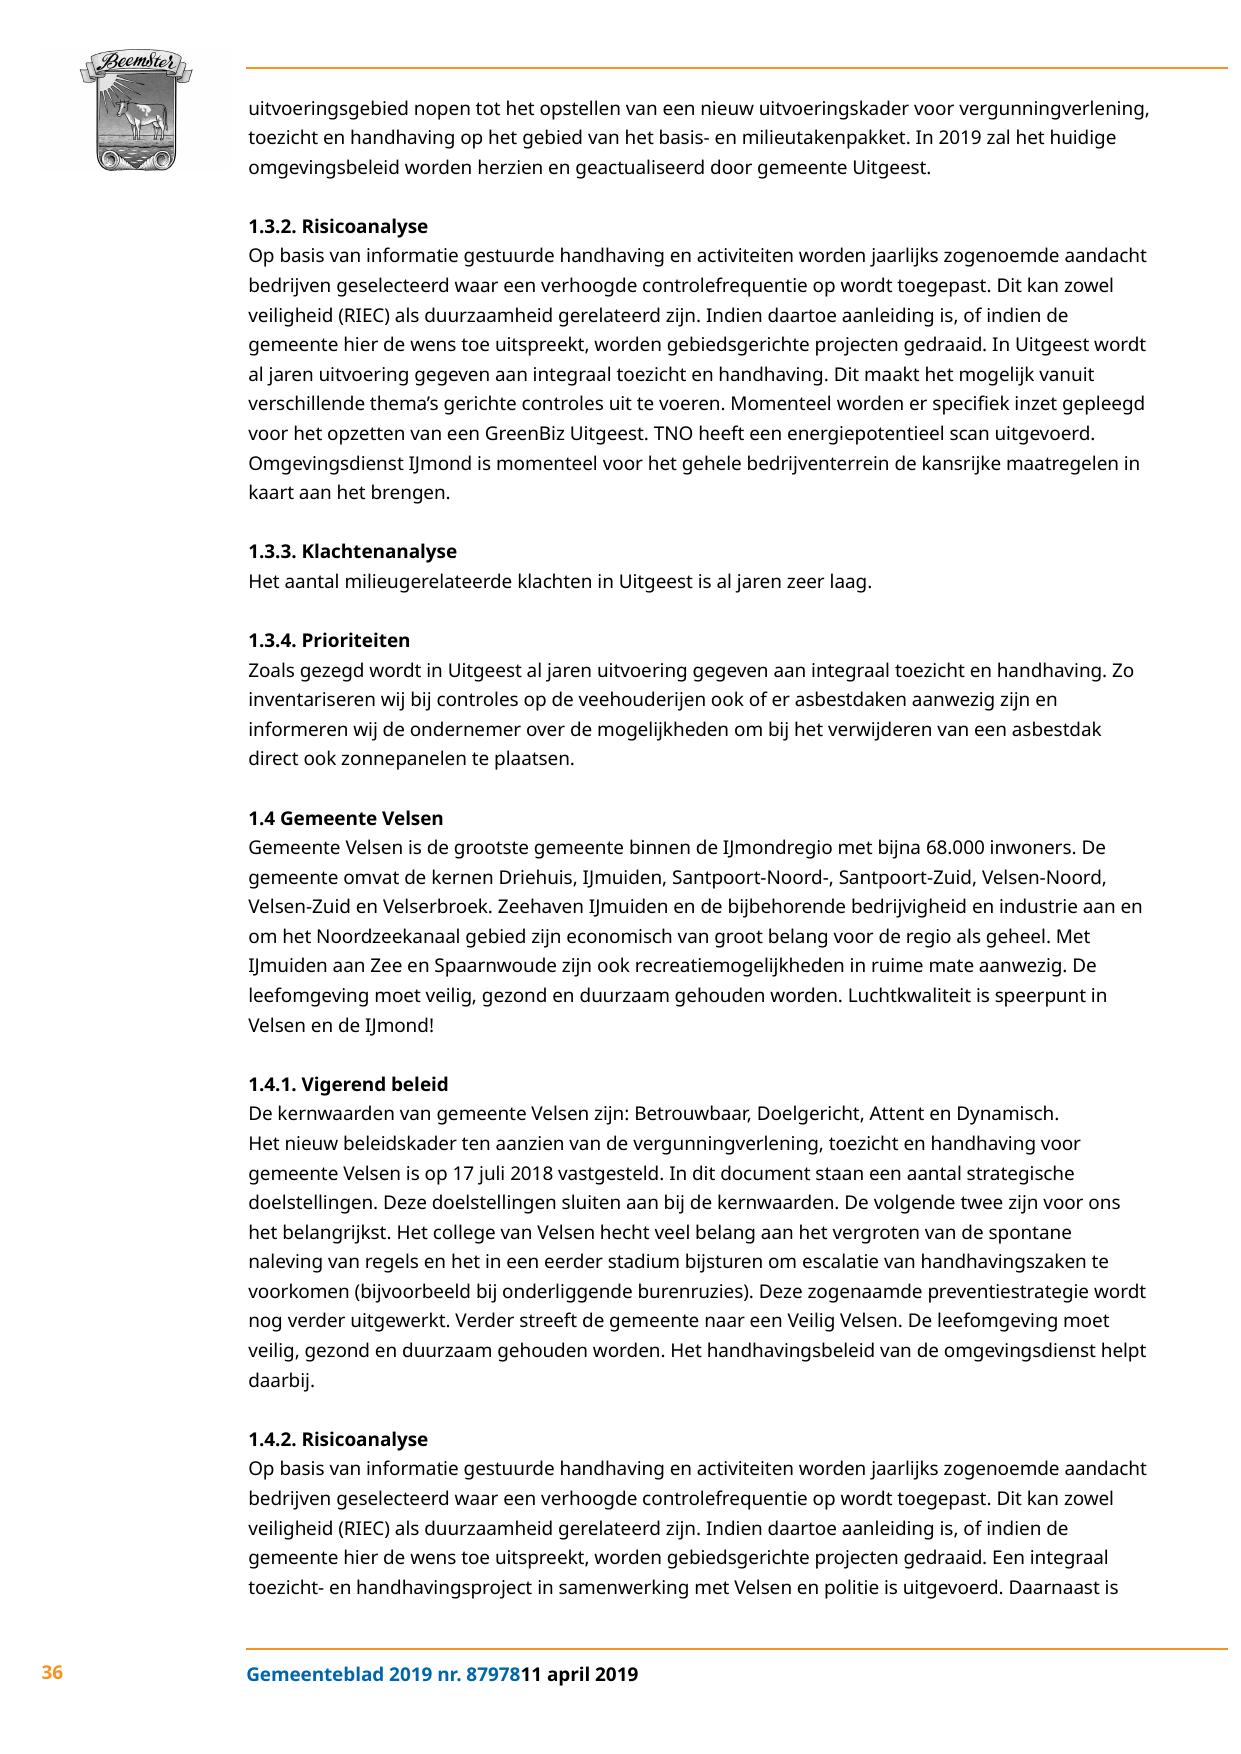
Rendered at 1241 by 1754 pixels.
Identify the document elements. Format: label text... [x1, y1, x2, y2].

picture [41, 47, 231, 172]
text uitvoeringsgebied nopen tot het opstellen van een nieuw uitvoeringskader voor vergunningverlening, toezicht en handhaving op het gebied van het basis- en milieutakenpakket. In 2019 zal het huidige omgevingsbeleid worden herzien en geactualiseerd door gemeente Uitgeest. [248, 95, 1152, 180]
text Het nieuw beleidskader ten aanzien van de vergunningverlening, toezicht en handhaving voor gemeente Velsen is op 17 juli 2018 vastgesteld. In dit document staan een aantal strategische doelstellingen. Deze doelstellingen sluiten aan bij de kernwaarden. De volgende twee zijn voor ons het belangrijkst. Het college van Velsen hecht veel belang aan het vergroten van de spontane naleving van regels en het in een eerder stadium bijsturen om escalatie van handhavingszaken te voorkomen (bijvoorbeeld bij onderliggende burenruzies). Deze zogenaamde preventiestrategie wordt nog verder uitgewerkt. Verder streeft de gemeente naar een Veilig Velsen. De leefomgeving moet veilig, gezond en duurzaam gehouden worden. Het handhavingsbeleid van de omgevingsdienst helpt daarbij. [248, 1130, 1152, 1393]
text Het aantal milieugerelateerde klachten in Uitgeest is al jaren zeer laag. [248, 568, 1152, 594]
text 1.4 Gemeente Velsen [248, 805, 1152, 831]
text Zoals gezegd wordt in Uitgeest al jaren uitvoering gegeven aan integraal toezicht en handhaving. Zo inventariseren wij bij controles op de veehouderijen ook of er asbestdaken aanwezig zijn en informeren wij de ondernemer over de mogelijkheden om bij het verwijderen van een asbestdak direct ook zonnepanelen te plaatsen. [248, 657, 1152, 771]
text 1.3.4. Prioriteiten [248, 627, 1152, 653]
text 1.4.2. Risicoanalyse [248, 1426, 1152, 1452]
text 1.3.3. Klachtenanalyse [248, 538, 1152, 564]
text 1.4.1. Vigerend beleid [248, 1071, 1152, 1097]
text 1.3.2. Risicoanalyse [248, 213, 1152, 239]
text Gemeente Velsen is de grootste gemeente binnen de IJmondregio met bijna 68.000 inwoners. De gemeente omvat de kernen Driehuis, IJmuiden, Santpoort-Noord-, Santpoort-Zuid, Velsen-Noord, Velsen-Zuid en Velserbroek. Zeehaven IJmuiden en de bijbehorende bedrijvigheid en industrie aan en om het Noordzeekanaal gebied zijn economisch van groot belang voor de regio als geheel. Met IJmuiden aan Zee en Spaarnwoude zijn ook recreatiemogelijkheden in ruime mate aanwezig. De leefomgeving moet veilig, gezond en duurzaam gehouden worden. Luchtkwaliteit is speerpunt in Velsen en de IJmond! [248, 834, 1152, 1038]
text De kernwaarden van gemeente Velsen zijn: Betrouwbaar, Doelgericht, Attent en Dynamisch. [248, 1101, 1152, 1126]
text Op basis van informatie gestuurde handhaving en activiteiten worden jaarlijks zogenoemde aandacht bedrijven geselecteerd waar een verhoogde controlefrequentie op wordt toegepast. Dit kan zowel veiligheid (RIEC) als duurzaamheid gerelateerd zijn. Indien daartoe aanleiding is, of indien de gemeente hier de wens toe uitspreekt, worden gebiedsgerichte projecten gedraaid. In Uitgeest wordt al jaren uitvoering gegeven aan integraal toezicht en handhaving. Dit maakt het mogelijk vanuit verschillende thema’s gerichte controles uit te voeren. Momenteel worden er specifiek inzet gepleegd voor het opzetten van een GreenBiz Uitgeest. TNO heeft een energiepotentieel scan uitgevoerd. Omgevingsdienst IJmond is momenteel voor het gehele bedrijventerrein de kansrijke maatregelen in kaart aan het brengen. [248, 243, 1152, 505]
text Op basis van informatie gestuurde handhaving en activiteiten worden jaarlijks zogenoemde aandacht bedrijven geselecteerd waar een verhoogde controlefrequentie op wordt toegepast. Dit kan zowel veiligheid (RIEC) als duurzaamheid gerelateerd zijn. Indien daartoe aanleiding is, of indien de gemeente hier de wens toe uitspreekt, worden gebiedsgerichte projecten gedraaid. Een integraal toezicht- en handhavingsproject in samenwerking met Velsen en politie is uitgevoerd. Daarnaast is [248, 1456, 1152, 1600]
